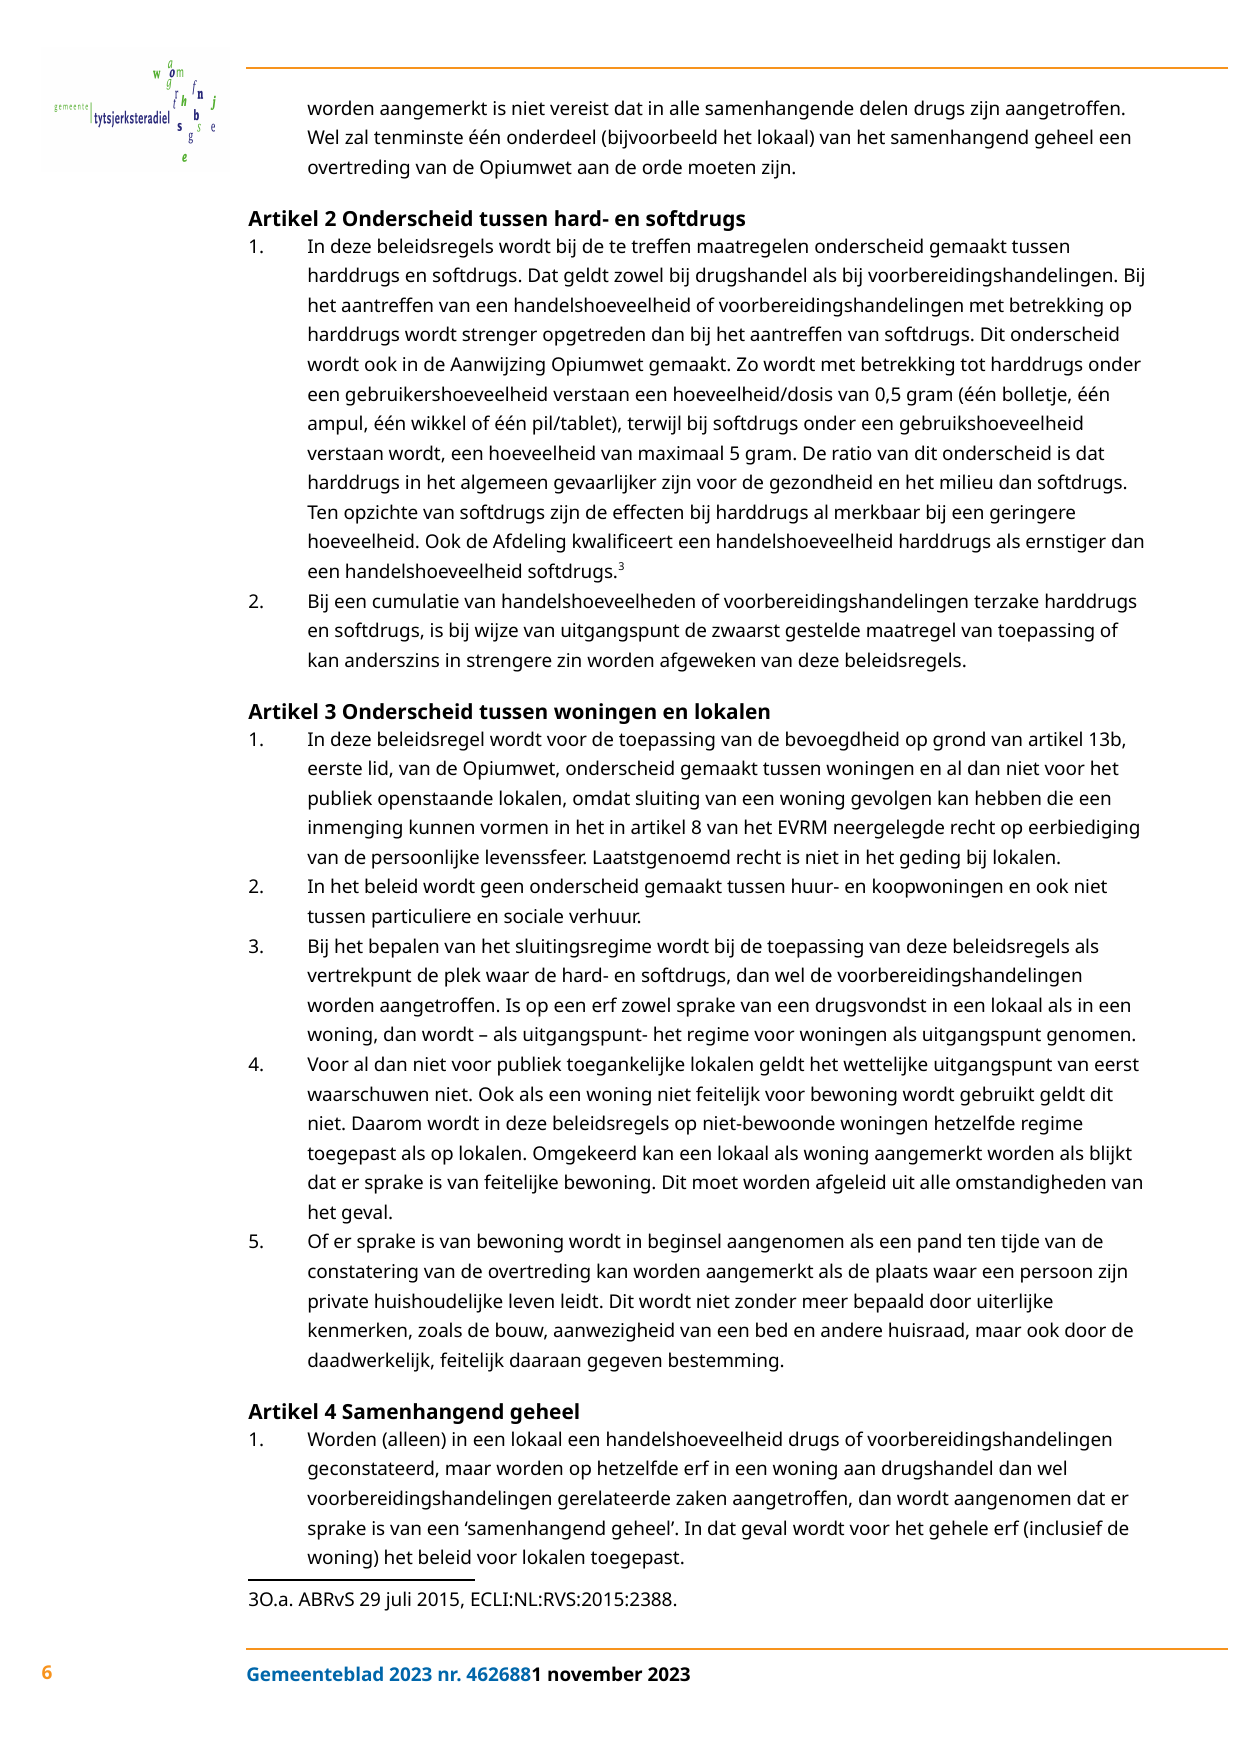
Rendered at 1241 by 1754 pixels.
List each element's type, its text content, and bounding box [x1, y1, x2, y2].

text Artikel 2 Onderscheid tussen hard- en softdrugs [248, 204, 1152, 233]
list In deze beleidsregels wordt bij de te treffen maatregelen onderscheid gemaakt tussen harddrugs en softdrugs. Dat geldt zowel bij drugshandel als bij voorbereidingshandelingen. Bij het aantreffen van een handelshoeveelheid of voorbereidingshandelingen met betrekking op harddrugs wordt strenger opgetreden dan bij het aantreffen van softdrugs. Dit onderscheid wordt ook in de Aanwijzing Opiumwet gemaakt. Zo wordt met betrekking tot harddrugs onder een gebruikershoeveelheid verstaan een hoeveelheid/dosis van 0,5 gram (één bolletje, één ampul, één wikkel of één pil/tablet), terwijl bij softdrugs onder een gebruikshoeveelheid verstaan wordt, een hoeveelheid van maximaal 5 gram. De ratio van dit onderscheid is dat harddrugs in het algemeen gevaarlijker zijn voor de gezondheid en het milieu dan softdrugs. Ten opzichte van softdrugs zijn de effecten bij harddrugs al merkbaar bij een geringere hoeveelheid. Ook de Afdeling kwalificeert een handelshoeveelheid harddrugs als ernstiger dan een handelshoeveelheid softdrugs. [248, 233, 1152, 584]
picture [41, 47, 231, 172]
list Voor al dan niet voor publiek toegankelijke lokalen geldt het wettelijke uitgangspunt van eerst waarschuwen niet. Ook als een woning niet feitelijk voor bewoning wordt gebruikt geldt dit niet. Daarom wordt in deze beleidsregels op niet-bewoonde woningen hetzelfde regime toegepast als op lokalen. Omgekeerd kan een lokaal als woning aangemerkt worden als blijkt dat er sprake is van feitelijke bewoning. Dit moet worden afgeleid uit alle omstandigheden van het geval. [248, 1051, 1152, 1225]
list Bij het bepalen van het sluitingsregime wordt bij de toepassing van deze beleidsregels als vertrekpunt de plek waar de hard- en softdrugs, dan wel de voorbereidingshandelingen worden aangetroffen. Is op een erf zowel sprake van een drugsvondst in een lokaal als in een woning, dan wordt – als uitgangspunt- het regime voor woningen als uitgangspunt genomen. [248, 933, 1152, 1047]
text Artikel 4 Samenhangend geheel [248, 1397, 1152, 1426]
text Artikel 3 Onderscheid tussen woningen en lokalen [248, 697, 1152, 726]
list Of er sprake is van bewoning wordt in beginsel aangenomen als een pand ten tijde van de constatering van de overtreding kan worden aangemerkt als de plaats waar een persoon zijn private huishoudelijke leven leidt. Dit wordt niet zonder meer bepaald door uiterlijke kenmerken, zoals de bouw, aanwezigheid van een bed en andere huisraad, maar ook door de daadwerkelijk, feitelijk daaraan gegeven bestemming. [248, 1229, 1152, 1373]
list O.a. ABRvS 29 juli 2015, ECLI:NL:RVS:2015:2388. [248, 1586, 1152, 1612]
list In deze beleidsregel wordt voor de toepassing van de bevoegdheid op grond van artikel 13b, eerste lid, van de Opiumwet, onderscheid gemaakt tussen woningen en al dan niet voor het publiek openstaande lokalen, omdat sluiting van een woning gevolgen kan hebben die een inmenging kunnen vormen in het in artikel 8 van het EVRM neergelegde recht op eerbiediging van de persoonlijke levenssfeer. Laatstgenoemd recht is niet in het geding bij lokalen. [248, 726, 1152, 870]
list worden aangemerkt is niet vereist dat in alle samenhangende delen drugs zijn aangetroffen. Wel zal tenminste één onderdeel (bijvoorbeeld het lokaal) van het samenhangend geheel een overtreding van de Opiumwet aan de orde moeten zijn. [248, 95, 1152, 180]
list Worden (alleen) in een lokaal een handelshoeveelheid drugs of voorbereidingshandelingen geconstateerd, maar worden op hetzelfde erf in een woning aan drugshandel dan wel voorbereidingshandelingen gerelateerde zaken aangetroffen, dan wordt aangenomen dat er sprake is van een ‘samenhangend geheel’. In dat geval wordt voor het gehele erf (inclusief de woning) het beleid voor lokalen toegepast. [248, 1426, 1152, 1570]
list Bij een cumulatie van handelshoeveelheden of voorbereidingshandelingen terzake harddrugs en softdrugs, is bij wijze van uitgangspunt de zwaarst gestelde maatregel van toepassing of kan anderszins in strengere zin worden afgeweken van deze beleidsregels. [248, 588, 1152, 673]
list In het beleid wordt geen onderscheid gemaakt tussen huur- en koopwoningen en ook niet tussen particuliere en sociale verhuur. [248, 874, 1152, 929]
